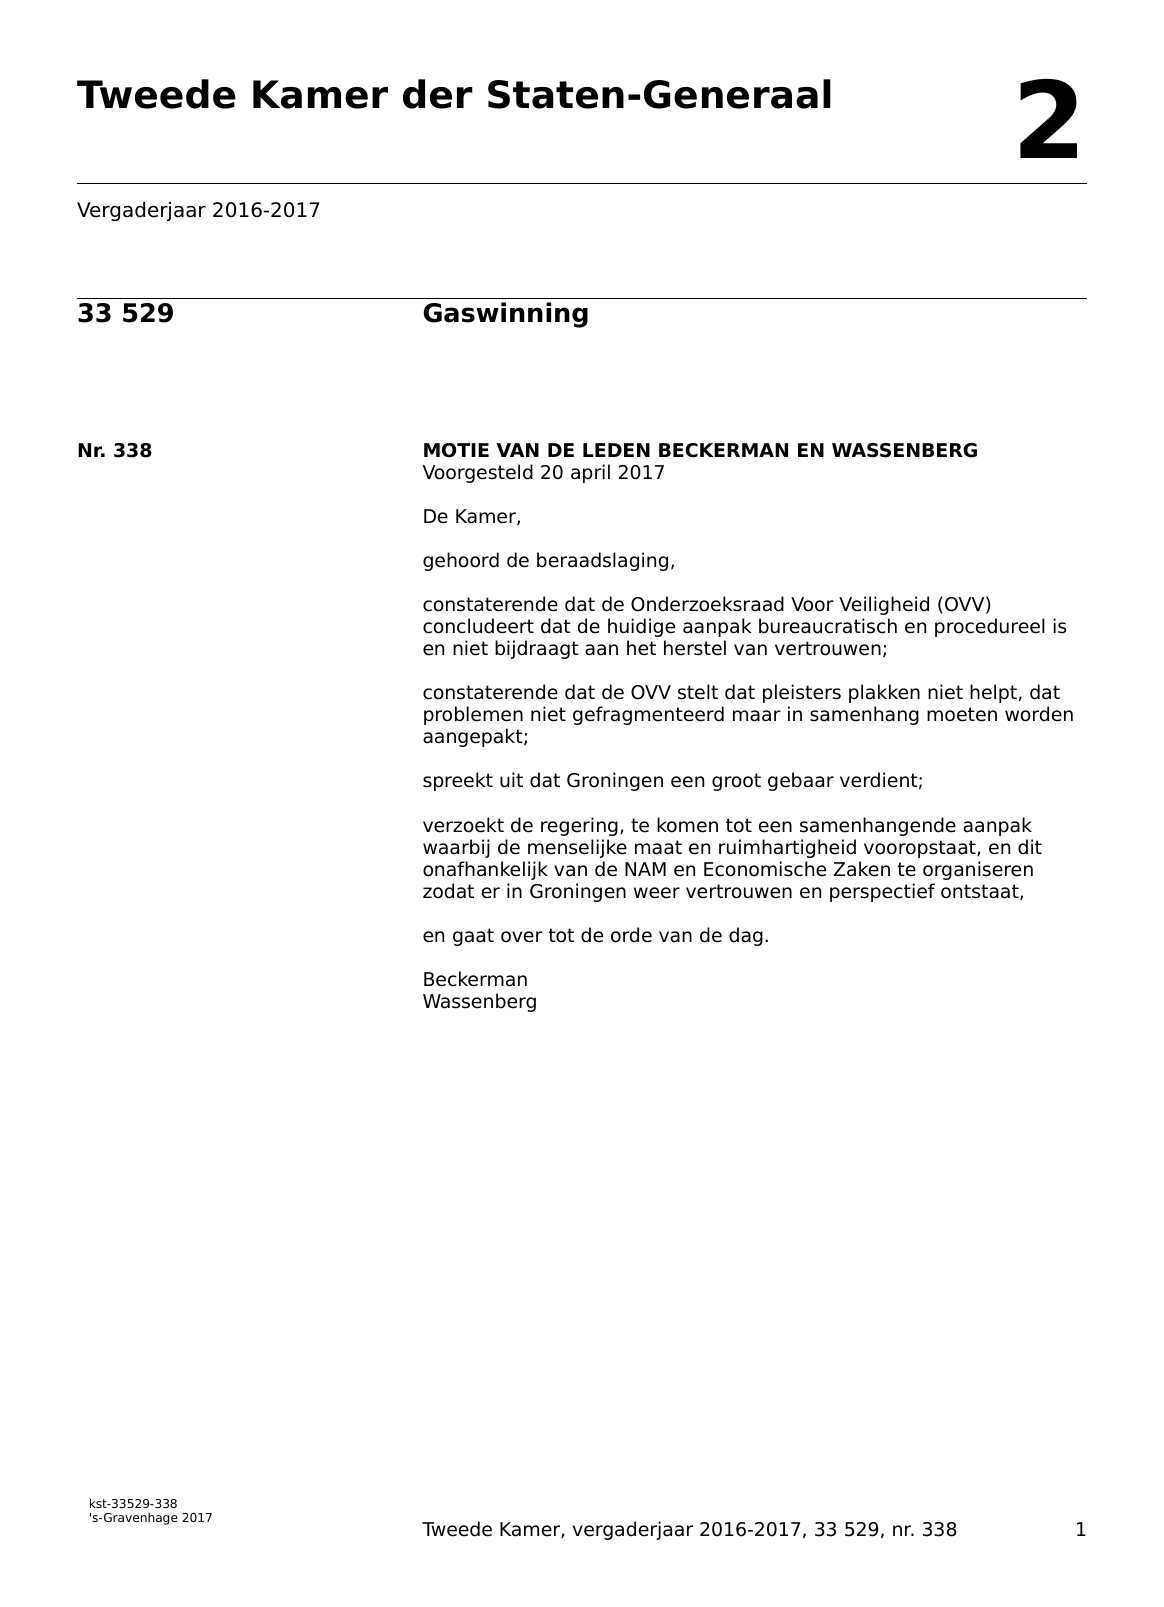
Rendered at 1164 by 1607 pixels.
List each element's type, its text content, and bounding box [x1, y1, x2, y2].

text spreekt uit dat Groningen een groot gebaar verdient; [422, 770, 1087, 792]
text De Kamer, [422, 506, 1087, 528]
subtitle 33 529 Gaswinning [77, 299, 1087, 329]
text 's-Gravenhage 2017 [88, 1511, 323, 1525]
text kst-33529-338 [88, 1497, 323, 1511]
subtitle Nr. 338 MOTIE VAN DE LEDEN BECKERMAN EN WASSENBERG [77, 440, 1087, 462]
text constaterende dat de OVV stelt dat pleisters plakken niet helpt, dat problemen niet gefragmenteerd maar in samenhang moeten worden aangepakt; [422, 682, 1087, 748]
text Wassenberg [422, 991, 1087, 1013]
table_header 2 [886, 59, 1087, 183]
text gehoord de beraadslaging, [422, 550, 1087, 572]
text Voorgesteld 20 april 2017 [422, 462, 1087, 484]
table_header Tweede Kamer der Staten-Generaal [77, 59, 886, 183]
text verzoekt de regering, te komen tot een samenhangende aanpak waarbij de menselijke maat en ruimhartigheid vooropstaat, en dit onafhankelijk van de NAM en Economische Zaken te organiseren zodat er in Groningen weer vertrouwen en perspectief ontstaat, [422, 814, 1087, 902]
table_cell Vergaderjaar 2016-2017 [77, 184, 1087, 298]
text en gaat over tot de orde van de dag. [422, 925, 1087, 947]
text Beckerman [422, 969, 1087, 991]
text constaterende dat de Onderzoeksraad Voor Veiligheid (OVV) concludeert dat de huidige aanpak bureaucratisch en procedureel is en niet bijdraagt aan het herstel van vertrouwen; [422, 594, 1087, 660]
